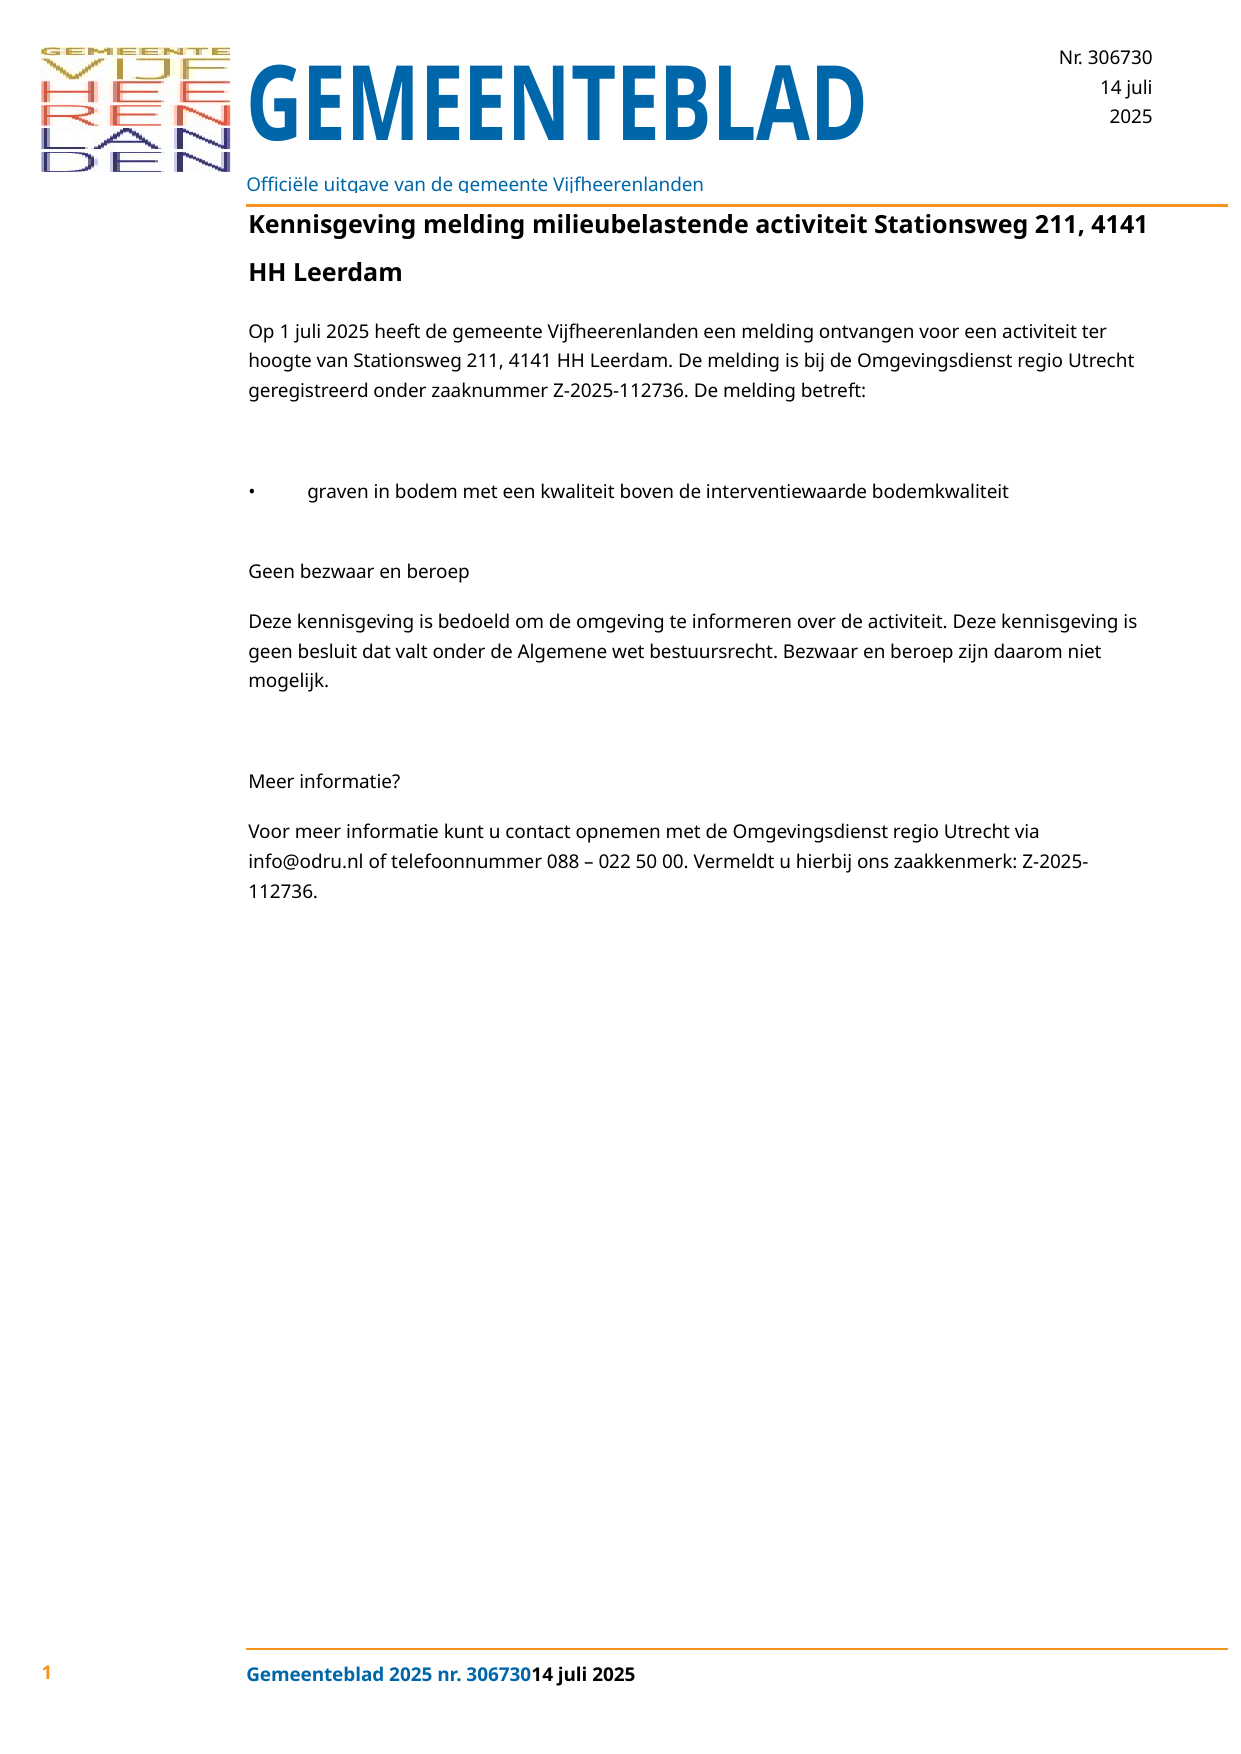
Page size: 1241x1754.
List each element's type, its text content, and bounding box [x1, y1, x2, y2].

text Geen bezwaar en beroep [248, 558, 1152, 584]
text Op 1 juli 2025 heeft de gemeente Vijfheerenlanden een melding ontvangen voor een activiteit ter hoogte van Stationsweg 211, 4141 HH Leerdam. De melding is bij de Omgevingsdienst regio Utrecht geregistreerd onder zaaknummer Z-2025-112736. De melding betreft: [248, 318, 1152, 403]
text Meer informatie? [248, 768, 1152, 794]
list graven in bodem met een kwaliteit boven de interventiewaarde bodemkwaliteit [248, 478, 1152, 504]
text Voor meer informatie kunt u contact opnemen met de Omgevingsdienst regio Utrecht via info@odru.nl of telefoonnummer 088 – 022 50 00. Vermeldt u hierbij ons zaakkenmerk: Z-2025-112736. [248, 819, 1152, 904]
text Deze kennisgeving is bedoeld om de omgeving te informeren over de activiteit. Deze kennisgeving is geen besluit dat valt onder de Algemene wet bestuursrecht. Bezwaar en beroep zijn daarom niet mogelijk. [248, 608, 1152, 693]
picture [41, 47, 231, 172]
text Kennisgeving melding milieubelastende activiteit Stationsweg 211, 4141 HH Leerdam [248, 207, 1152, 288]
